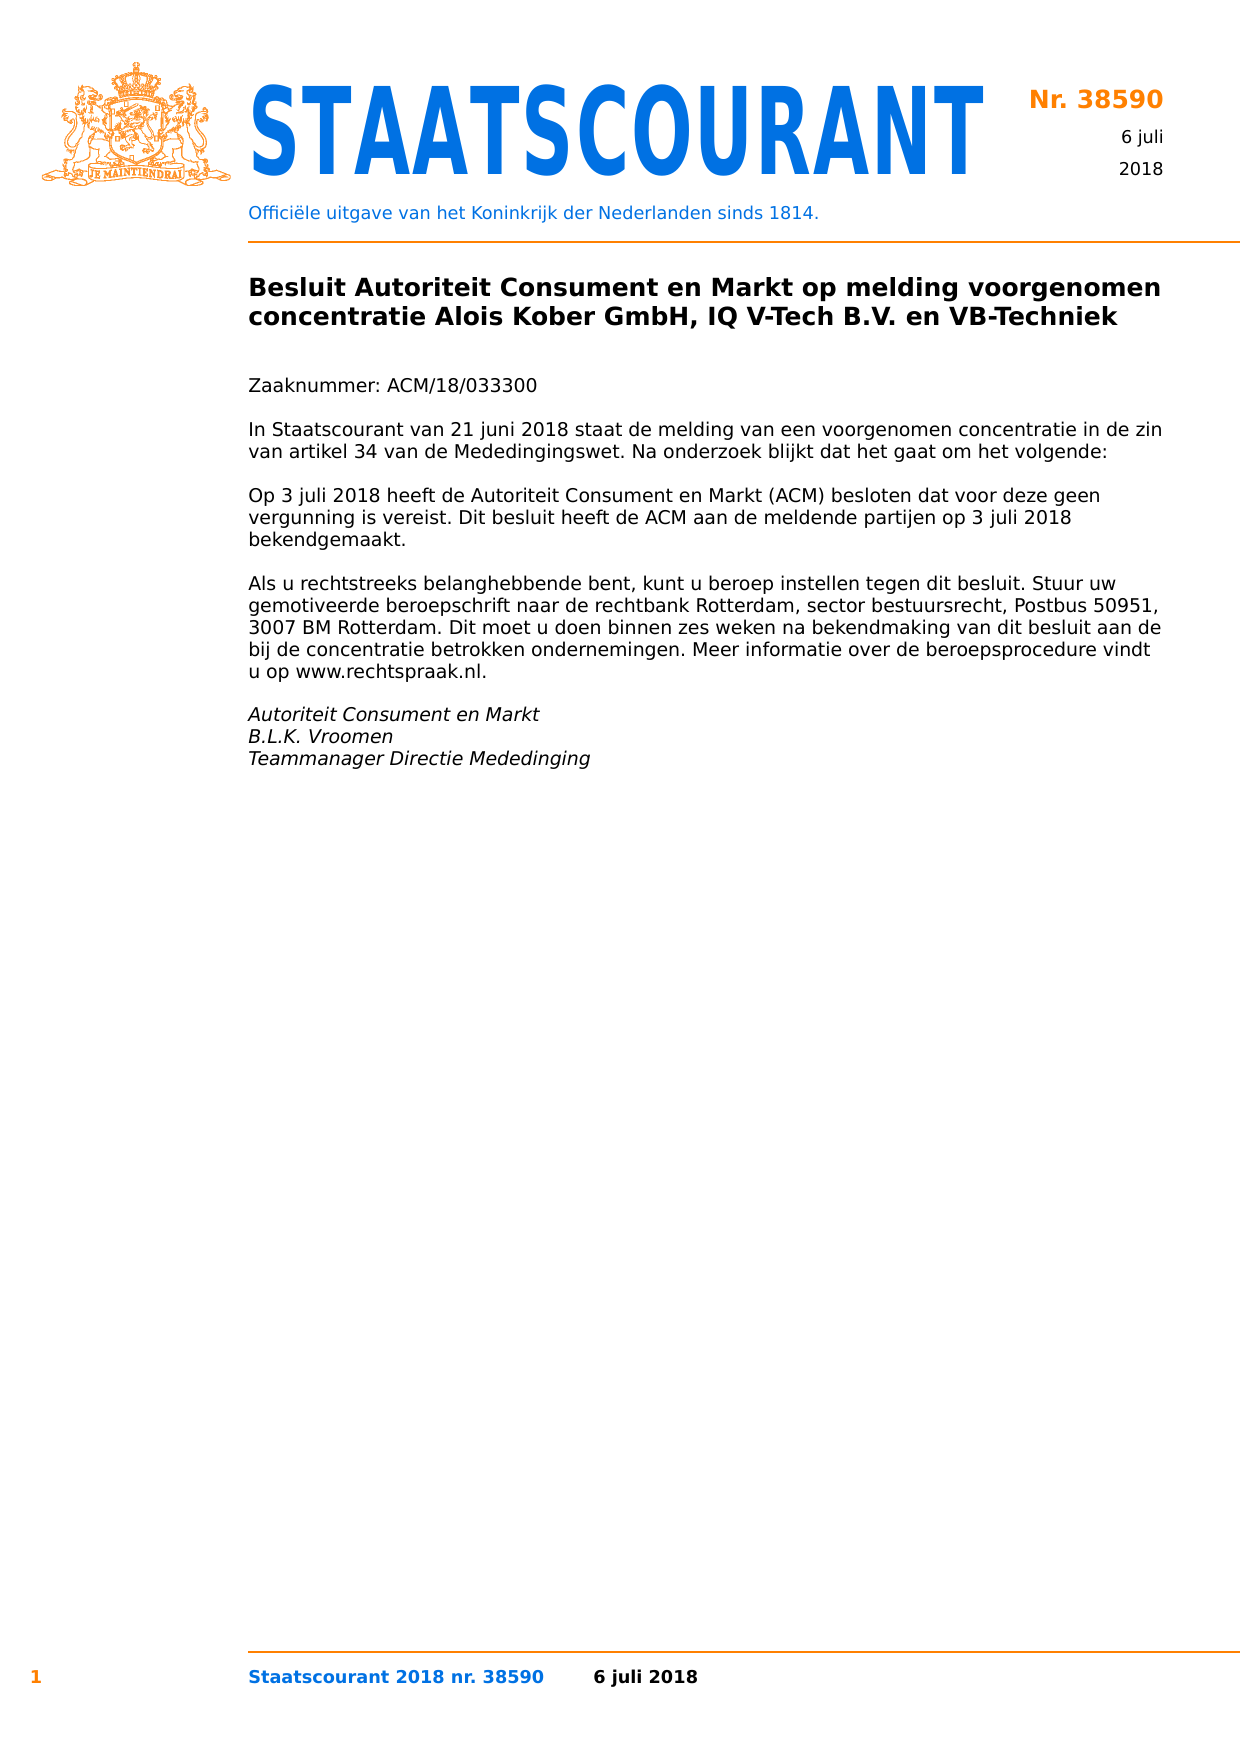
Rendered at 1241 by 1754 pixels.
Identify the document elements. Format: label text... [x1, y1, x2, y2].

table_cell 2018 [998, 153, 1240, 203]
table_header Nr. 38590 [998, 62, 1240, 121]
table_header [25, 62, 248, 241]
text Autoriteit Consument en Markt B.L.K. Vroomen Teammanager Directie Mededinging [248, 704, 1163, 770]
subtitle Besluit Autoriteit Consument en Markt op melding voorgenomen concentratie Alois Kober GmbH, IQ V-Tech B.V. en VB-Techniek [248, 273, 1163, 331]
text In Staatscourant van 21 juni 2018 staat de melding van een voorgenomen concentratie in de zin van artikel 34 van de Mededingingswet. Na onderzoek blijkt dat het gaat om het volgende: [248, 419, 1163, 463]
table_header STAATSCOURANT [248, 62, 998, 203]
table_cell Officiële uitgave van het Koninkrijk der Nederlanden sinds 1814. [248, 203, 1240, 241]
text Op 3 juli 2018 heeft de Autoriteit Consument en Markt (ACM) besloten dat voor deze geen vergunning is vereist. Dit besluit heeft de ACM aan de meldende partijen op 3 juli 2018 bekendgemaakt. [248, 485, 1163, 551]
text Als u rechtstreeks belanghebbende bent, kunt u beroep instellen tegen dit besluit. Stuur uw gemotiveerde beroepschrift naar de rechtbank Rotterdam, sector bestuursrecht, Postbus 50951, 3007 BM Rotterdam. Dit moet u doen binnen zes weken na bekendmaking van dit besluit aan de bij de concentratie betrokken ondernemingen. Meer informatie over de beroepsprocedure vindt u op www.rechtspraak.nl. [248, 573, 1163, 682]
picture [41, 62, 231, 186]
text Zaaknummer: ACM/18/033300 [248, 375, 1163, 397]
table_cell 6 juli [998, 121, 1240, 153]
